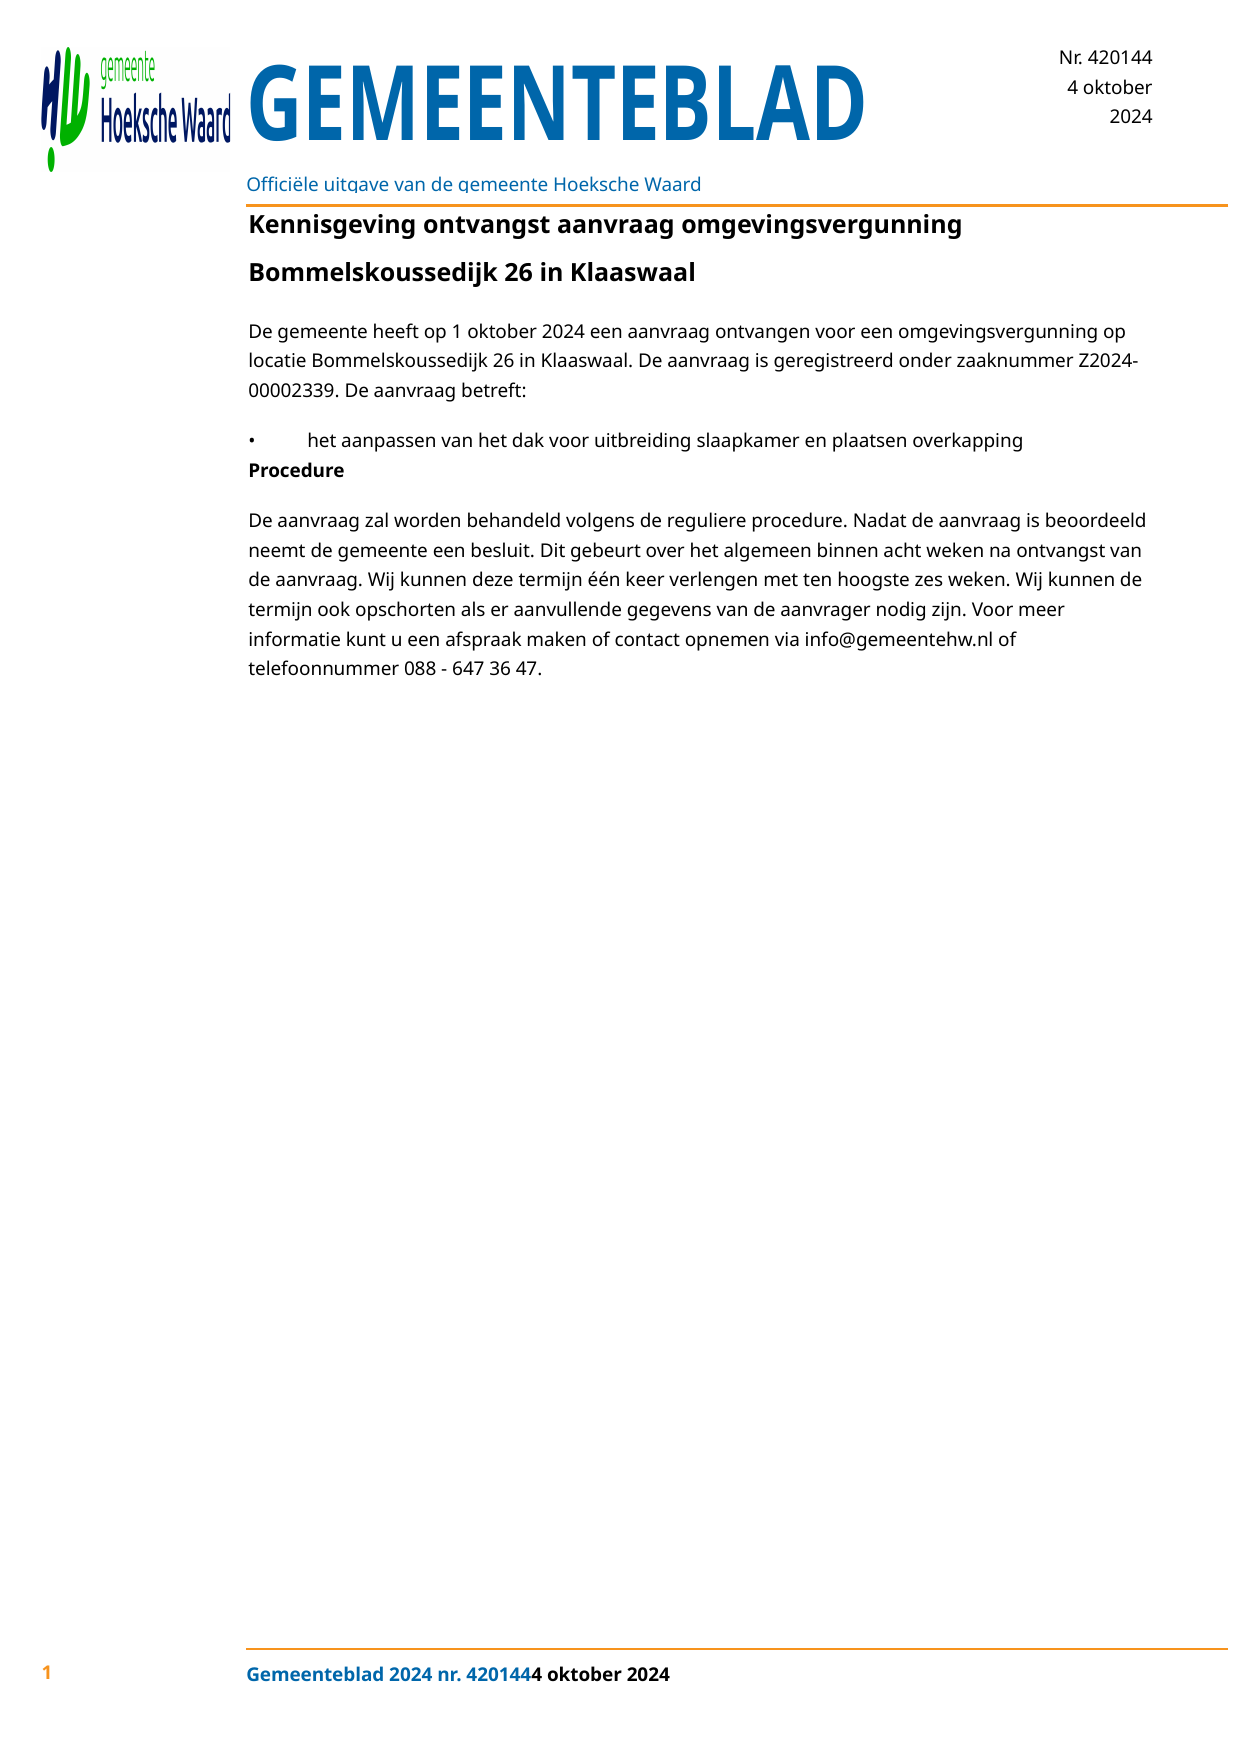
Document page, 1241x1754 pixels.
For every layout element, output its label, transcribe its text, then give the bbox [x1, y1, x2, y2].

text De gemeente heeft op 1 oktober 2024 een aanvraag ontvangen voor een omgevingsvergunning op locatie Bommelskoussedijk 26 in Klaaswaal. De aanvraag is geregistreerd onder zaaknummer Z2024-00002339. De aanvraag betreft: [248, 318, 1152, 403]
text Procedure [248, 457, 1152, 483]
picture [41, 47, 231, 172]
text Kennisgeving ontvangst aanvraag omgevingsvergunning Bommelskoussedijk 26 in Klaaswaal [248, 207, 1152, 288]
list het aanpassen van het dak voor uitbreiding slaapkamer en plaatsen overkapping [248, 427, 1152, 453]
text De aanvraag zal worden behandeld volgens de reguliere procedure. Nadat de aanvraag is beoordeeld neemt de gemeente een besluit. Dit gebeurt over het algemeen binnen acht weken na ontvangst van de aanvraag. Wij kunnen deze termijn één keer verlengen met ten hoogste zes weken. Wij kunnen de termijn ook opschorten als er aanvullende gegevens van de aanvrager nodig zijn. Voor meer informatie kunt u een afspraak maken of contact opnemen via info@gemeentehw.nl of telefoonnummer 088 - 647 36 47. [248, 507, 1152, 681]
